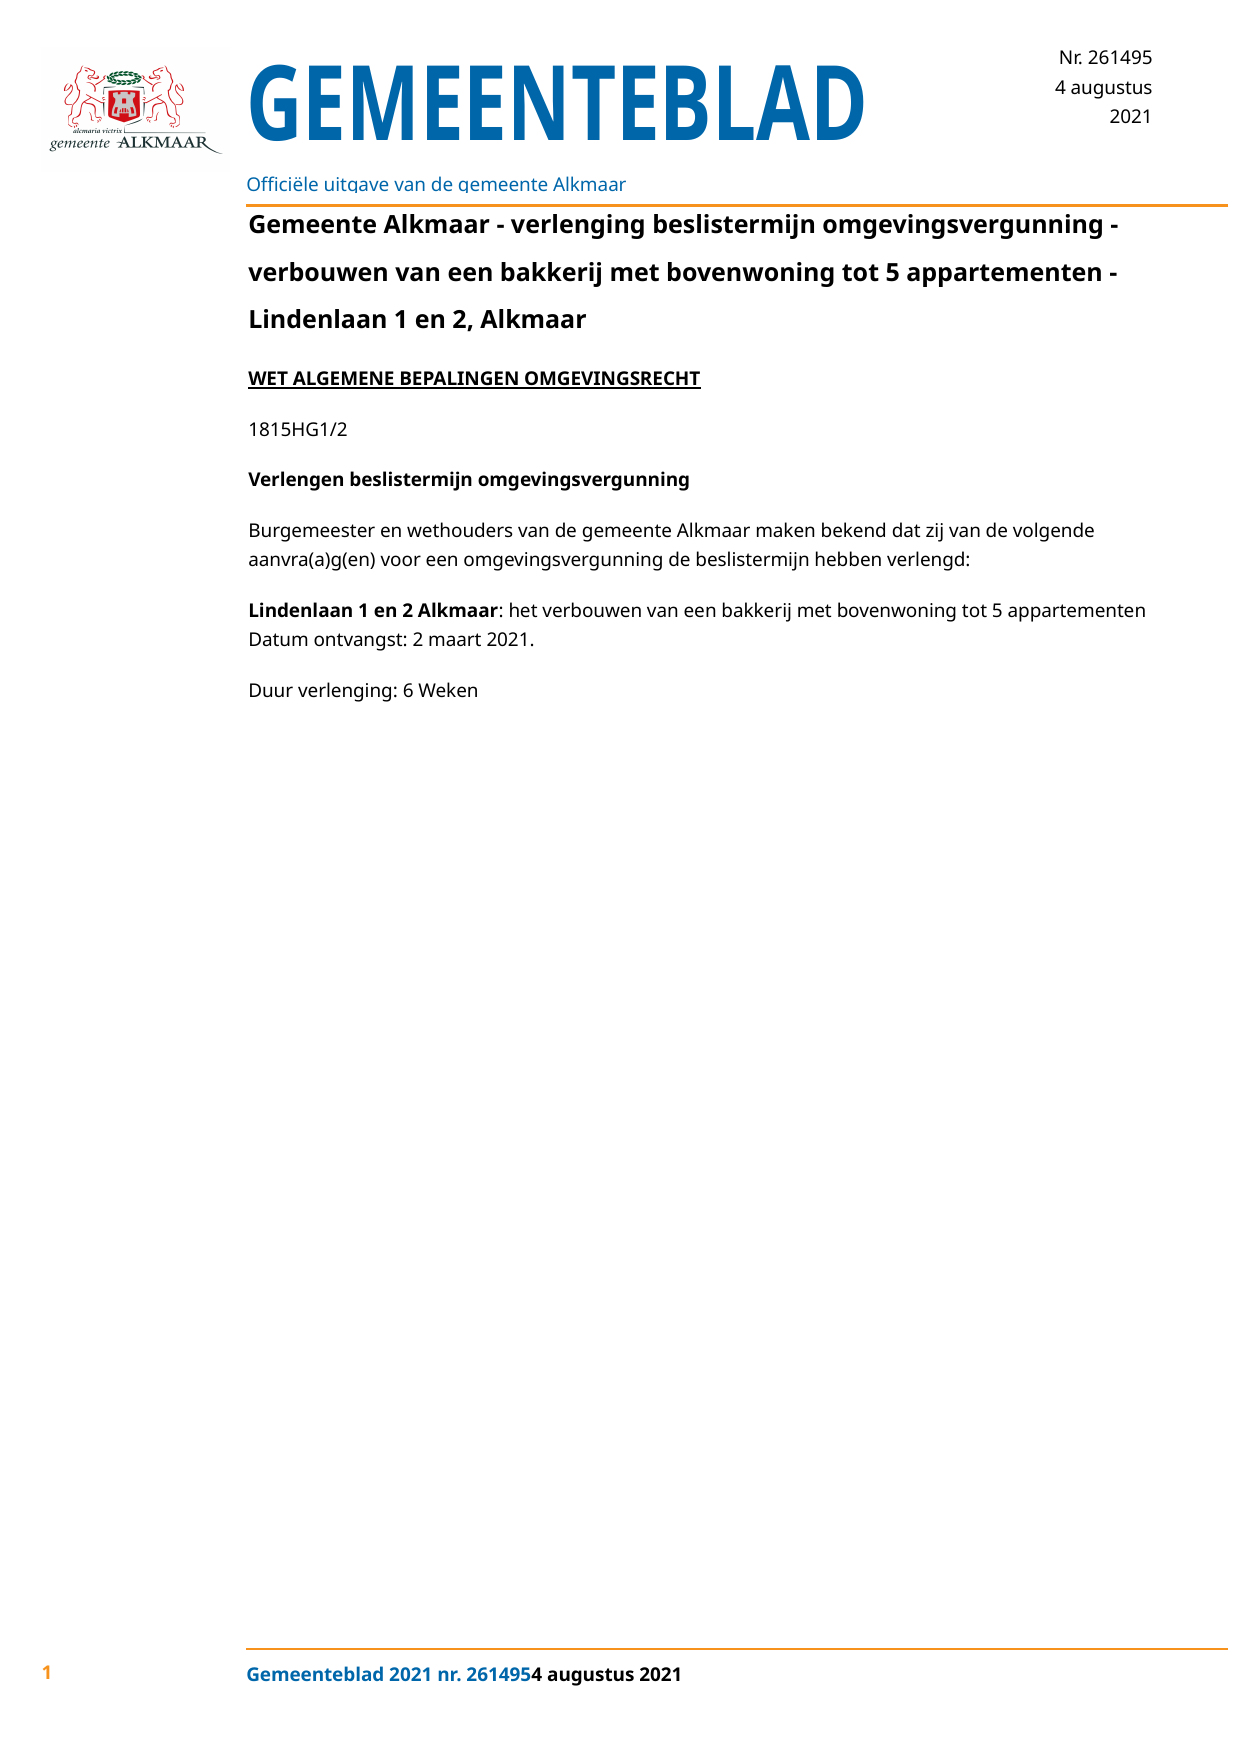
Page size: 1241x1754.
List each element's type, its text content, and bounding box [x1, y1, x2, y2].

text WET ALGEMENE BEPALINGEN OMGEVINGSRECHT [248, 366, 1152, 391]
text Lindenlaan 1 en 2 Alkmaar: het verbouwen van een bakkerij met bovenwoning tot 5 appartementen Datum ontvangst: 2 maart 2021. [248, 597, 1152, 652]
text 1815HG1/2 [248, 416, 1152, 442]
text Duur verlenging: 6 Weken [248, 677, 1152, 702]
text Verlengen beslistermijn omgevingsvergunning [248, 466, 1152, 492]
text Gemeente Alkmaar - verlenging beslistermijn omgevingsvergunning - verbouwen van een bakkerij met bovenwoning tot 5 appartementen - Lindenlaan 1 en 2, Alkmaar [248, 207, 1152, 336]
text Burgemeester en wethouders van de gemeente Alkmaar maken bekend dat zij van de volgende aanvra(a)g(en) voor een omgevingsvergunning de beslistermijn hebben verlengd: [248, 517, 1152, 572]
picture [41, 47, 231, 172]
